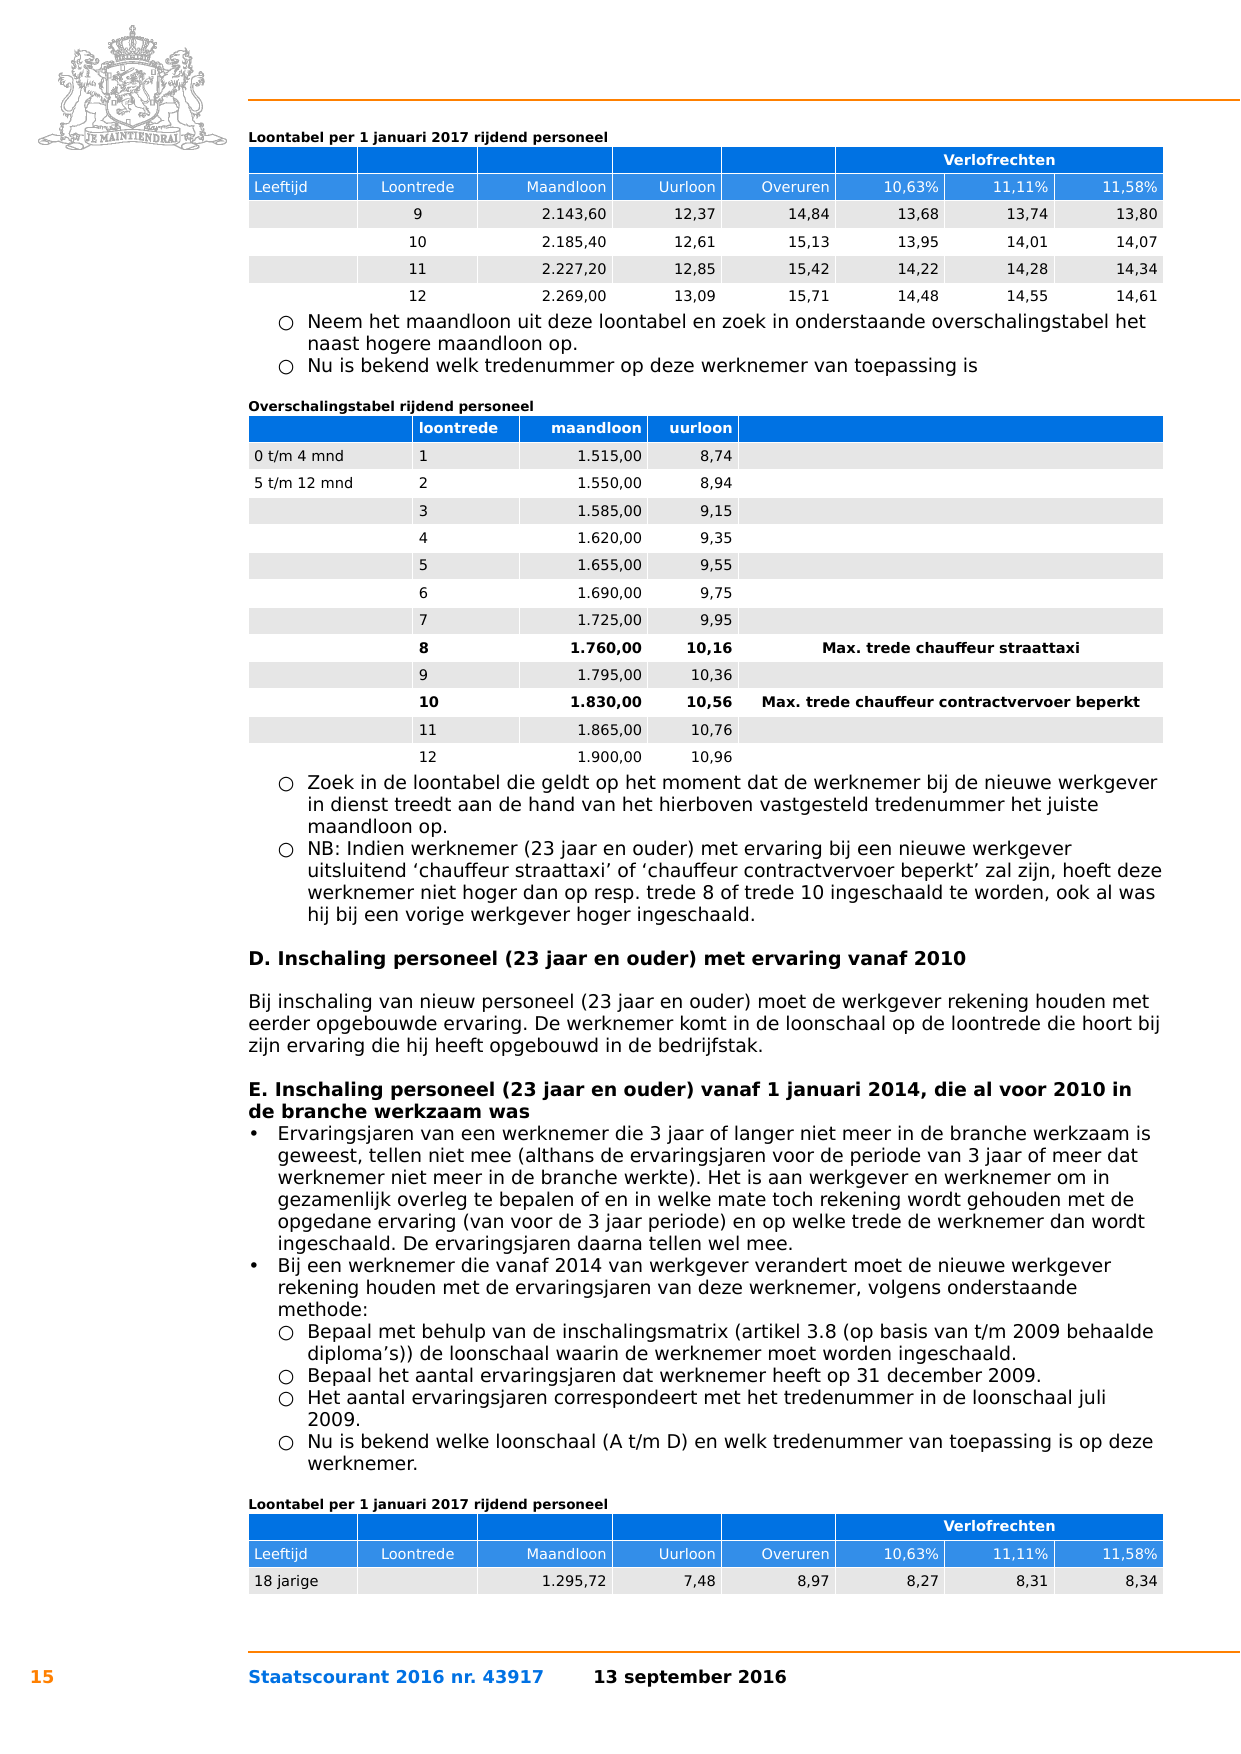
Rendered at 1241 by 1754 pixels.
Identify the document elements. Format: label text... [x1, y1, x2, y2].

table_cell [249, 662, 412, 688]
table_cell [478, 147, 612, 173]
table_cell 11,58% [1055, 174, 1163, 200]
table_cell 13,09 [613, 284, 721, 310]
table_cell 10,63% [836, 174, 944, 200]
table_cell 10,76 [648, 717, 738, 743]
table_cell Maandloon [478, 174, 612, 200]
table_cell 0 t/m 4 mnd [249, 443, 412, 469]
table_cell 1.515,00 [520, 443, 647, 469]
table_cell [739, 470, 1163, 497]
table_cell 2.143,60 [478, 201, 612, 228]
table_cell 1.655,00 [520, 553, 647, 579]
table_cell 9,95 [648, 608, 738, 634]
text • Bij een werknemer die vanaf 2014 van werkgever verandert moet de nieuwe werkgever rekening houden met de ervaringsjaren van deze werknemer, volgens onderstaande methode: [248, 1255, 1163, 1321]
table_cell 11,11% [945, 174, 1054, 200]
table_cell 1.795,00 [520, 662, 647, 688]
table_cell 8,74 [648, 443, 738, 469]
table_cell 9 [358, 201, 477, 228]
table_cell 8,34 [1055, 1568, 1163, 1594]
table_cell [739, 498, 1163, 524]
text ○ Bepaal met behulp van de inschalingsmatrix (artikel 3.8 (op basis van t/m 2009 behaalde diploma’s)) de loonschaal waarin de werknemer moet worden ingeschaald. [278, 1321, 1163, 1365]
subtitle E. Inschaling personeel (23 jaar en ouder) vanaf 1 januari 2014, die al voor 2010 in de branche werkzaam was [248, 1079, 1163, 1123]
table_cell [249, 744, 412, 771]
table_cell [249, 147, 357, 173]
table_cell [739, 744, 1163, 771]
table_cell 1.900,00 [520, 744, 647, 771]
table_cell [249, 284, 357, 310]
table_cell 2.185,40 [478, 229, 612, 255]
table_cell 12,85 [613, 256, 721, 283]
table_cell [249, 717, 412, 743]
table_cell 12 [413, 744, 519, 771]
table_cell Verlofrechten [836, 1514, 1163, 1540]
table_cell 3 [413, 498, 519, 524]
table_cell 14,84 [722, 201, 835, 228]
table_header Overschalingstabel rijdend personeel [248, 399, 1163, 414]
table_cell [739, 608, 1163, 634]
text ○ Nu is bekend welk tredenummer op deze werknemer van toepassing is [278, 355, 1163, 377]
subtitle D. Inschaling personeel (23 jaar en ouder) met ervaring vanaf 2010 [248, 947, 1163, 969]
table_cell 14,07 [1055, 229, 1163, 255]
table_cell 14,01 [945, 229, 1054, 255]
table_cell 1.550,00 [520, 470, 647, 497]
table_header Loontabel per 1 januari 2017 rijdend personeel [248, 1497, 1163, 1512]
table_cell 2 [413, 470, 519, 497]
table_cell [739, 553, 1163, 579]
table_cell [249, 256, 357, 283]
table_cell 9,75 [648, 580, 738, 606]
table_cell Verlofrechten [836, 147, 1163, 173]
table_cell 11 [358, 256, 477, 283]
table_cell 1.585,00 [520, 498, 647, 524]
table_cell [722, 147, 835, 173]
table_cell 9 [413, 662, 519, 688]
text ○ Bepaal het aantal ervaringsjaren dat werknemer heeft op 31 december 2009. [278, 1365, 1163, 1387]
table_cell [739, 443, 1163, 469]
table_cell 10,36 [648, 662, 738, 688]
text ○ Het aantal ervaringsjaren correspondeert met het tredenummer in de loonschaal juli 2009. [278, 1387, 1163, 1431]
table_cell 13,95 [836, 229, 944, 255]
table_cell loontrede [413, 416, 519, 442]
table_cell Uurloon [613, 1541, 721, 1567]
table_cell [249, 229, 357, 255]
table_cell 8 [413, 635, 519, 661]
table_cell 15,71 [722, 284, 835, 310]
table_cell 1.295,72 [478, 1568, 612, 1594]
table_cell [739, 416, 1163, 442]
table_cell 11,58% [1055, 1541, 1163, 1567]
table_cell [249, 498, 412, 524]
table_cell Overuren [722, 1541, 835, 1567]
table_cell [249, 416, 412, 442]
table_cell [613, 1514, 721, 1540]
table_cell 13,80 [1055, 201, 1163, 228]
table_cell 5 [413, 553, 519, 579]
table_cell 10,63% [836, 1541, 944, 1567]
table_cell Overuren [722, 174, 835, 200]
table_cell [613, 147, 721, 173]
table_cell [358, 1568, 477, 1594]
picture [38, 25, 227, 150]
table_header Loontabel per 1 januari 2017 rijdend personeel [248, 130, 1163, 146]
text Bij inschaling van nieuw personeel (23 jaar en ouder) moet de werkgever rekening houden met eerder opgebouwde ervaring. De werknemer komt in de loonschaal op de loontrede die hoort bij zijn ervaring die hij heeft opgebouwd in de bedrijfstak. [248, 991, 1163, 1057]
table_cell [739, 717, 1163, 743]
table_cell 7,48 [613, 1568, 721, 1594]
text ○ Neem het maandloon uit deze loontabel en zoek in onderstaande overschalingstabel het naast hogere maandloon op. [278, 311, 1163, 355]
table_cell Max. trede chauffeur straattaxi [739, 635, 1163, 661]
table_cell [478, 1514, 612, 1540]
table_cell 1.760,00 [520, 635, 647, 661]
table_cell [249, 608, 412, 634]
table_cell [249, 525, 412, 552]
table_cell 14,55 [945, 284, 1054, 310]
table_cell 1.725,00 [520, 608, 647, 634]
table_cell 10,16 [648, 635, 738, 661]
table_cell 12 [358, 284, 477, 310]
text ○ Zoek in de loontabel die geldt op het moment dat de werknemer bij de nieuwe werkgever in dienst treedt aan de hand van het hierboven vastgesteld tredenummer het juiste maandloon op. [278, 772, 1163, 838]
table_cell [249, 580, 412, 606]
table_cell [249, 635, 412, 661]
text • Ervaringsjaren van een werknemer die 3 jaar of langer niet meer in de branche werkzaam is geweest, tellen niet mee (althans de ervaringsjaren voor de periode van 3 jaar of meer dat werknemer niet meer in de branche werkte). Het is aan werkgever en werknemer om in gezamenlijk overleg te bepalen of en in welke mate toch rekening wordt gehouden met de opgedane ervaring (van voor de 3 jaar periode) en op welke trede de werknemer dan wordt ingeschaald. De ervaringsjaren daarna tellen wel mee. [248, 1123, 1163, 1255]
table_cell 14,48 [836, 284, 944, 310]
table_cell 14,28 [945, 256, 1054, 283]
table_cell 7 [413, 608, 519, 634]
table_cell [249, 690, 412, 716]
table_cell 10,56 [648, 690, 738, 716]
table_cell 1.620,00 [520, 525, 647, 552]
table_cell 8,31 [945, 1568, 1054, 1594]
table_cell Maandloon [478, 1541, 612, 1567]
table_cell 13,68 [836, 201, 944, 228]
table_cell Max. trede chauffeur contractvervoer beperkt [739, 690, 1163, 716]
table_cell [739, 662, 1163, 688]
table_cell Uurloon [613, 174, 721, 200]
text ○ Nu is bekend welke loonschaal (A t/m D) en welk tredenummer van toepassing is op deze werknemer. [278, 1431, 1163, 1475]
table_cell Leeftijd [249, 174, 357, 200]
table_cell uurloon [648, 416, 738, 442]
table_cell [358, 1514, 477, 1540]
table_cell Loontrede [358, 174, 477, 200]
table_cell 8,27 [836, 1568, 944, 1594]
table_cell 18 jarige [249, 1568, 357, 1594]
table_cell 13,74 [945, 201, 1054, 228]
table_cell 1 [413, 443, 519, 469]
table_cell 9,55 [648, 553, 738, 579]
table_cell [249, 553, 412, 579]
table_cell [358, 147, 477, 173]
table_cell [739, 580, 1163, 606]
table_cell 10,96 [648, 744, 738, 771]
table_cell 10 [358, 229, 477, 255]
table_cell [249, 1514, 357, 1540]
table_cell 6 [413, 580, 519, 606]
table_cell 11,11% [945, 1541, 1054, 1567]
table_cell 12,61 [613, 229, 721, 255]
table_cell 14,22 [836, 256, 944, 283]
table_cell 11 [413, 717, 519, 743]
table_cell 1.830,00 [520, 690, 647, 716]
table_cell 2.227,20 [478, 256, 612, 283]
table_cell 9,15 [648, 498, 738, 524]
table_cell 9,35 [648, 525, 738, 552]
table_cell 10 [413, 690, 519, 716]
text ○ NB: Indien werknemer (23 jaar en ouder) met ervaring bij een nieuwe werkgever uitsluitend ‘chauffeur straattaxi’ of ‘chauffeur contractvervoer beperkt’ zal zijn, hoeft deze werknemer niet hoger dan op resp. trede 8 of trede 10 ingeschaald te worden, ook al was hij bij een vorige werkgever hoger ingeschaald. [278, 838, 1163, 926]
table_cell 2.269,00 [478, 284, 612, 310]
table_cell [249, 201, 357, 228]
table_cell 1.865,00 [520, 717, 647, 743]
table_cell 5 t/m 12 mnd [249, 470, 412, 497]
table_cell 1.690,00 [520, 580, 647, 606]
table_cell 14,34 [1055, 256, 1163, 283]
table_cell Loontrede [358, 1541, 477, 1567]
table_cell 15,13 [722, 229, 835, 255]
table_cell 15,42 [722, 256, 835, 283]
table_cell maandloon [520, 416, 647, 442]
table_cell [722, 1514, 835, 1540]
table_cell [739, 525, 1163, 552]
table_cell 14,61 [1055, 284, 1163, 310]
table_cell 8,94 [648, 470, 738, 497]
table_cell 8,97 [722, 1568, 835, 1594]
table_cell 4 [413, 525, 519, 552]
table_cell Leeftijd [249, 1541, 357, 1567]
table_cell 12,37 [613, 201, 721, 228]
